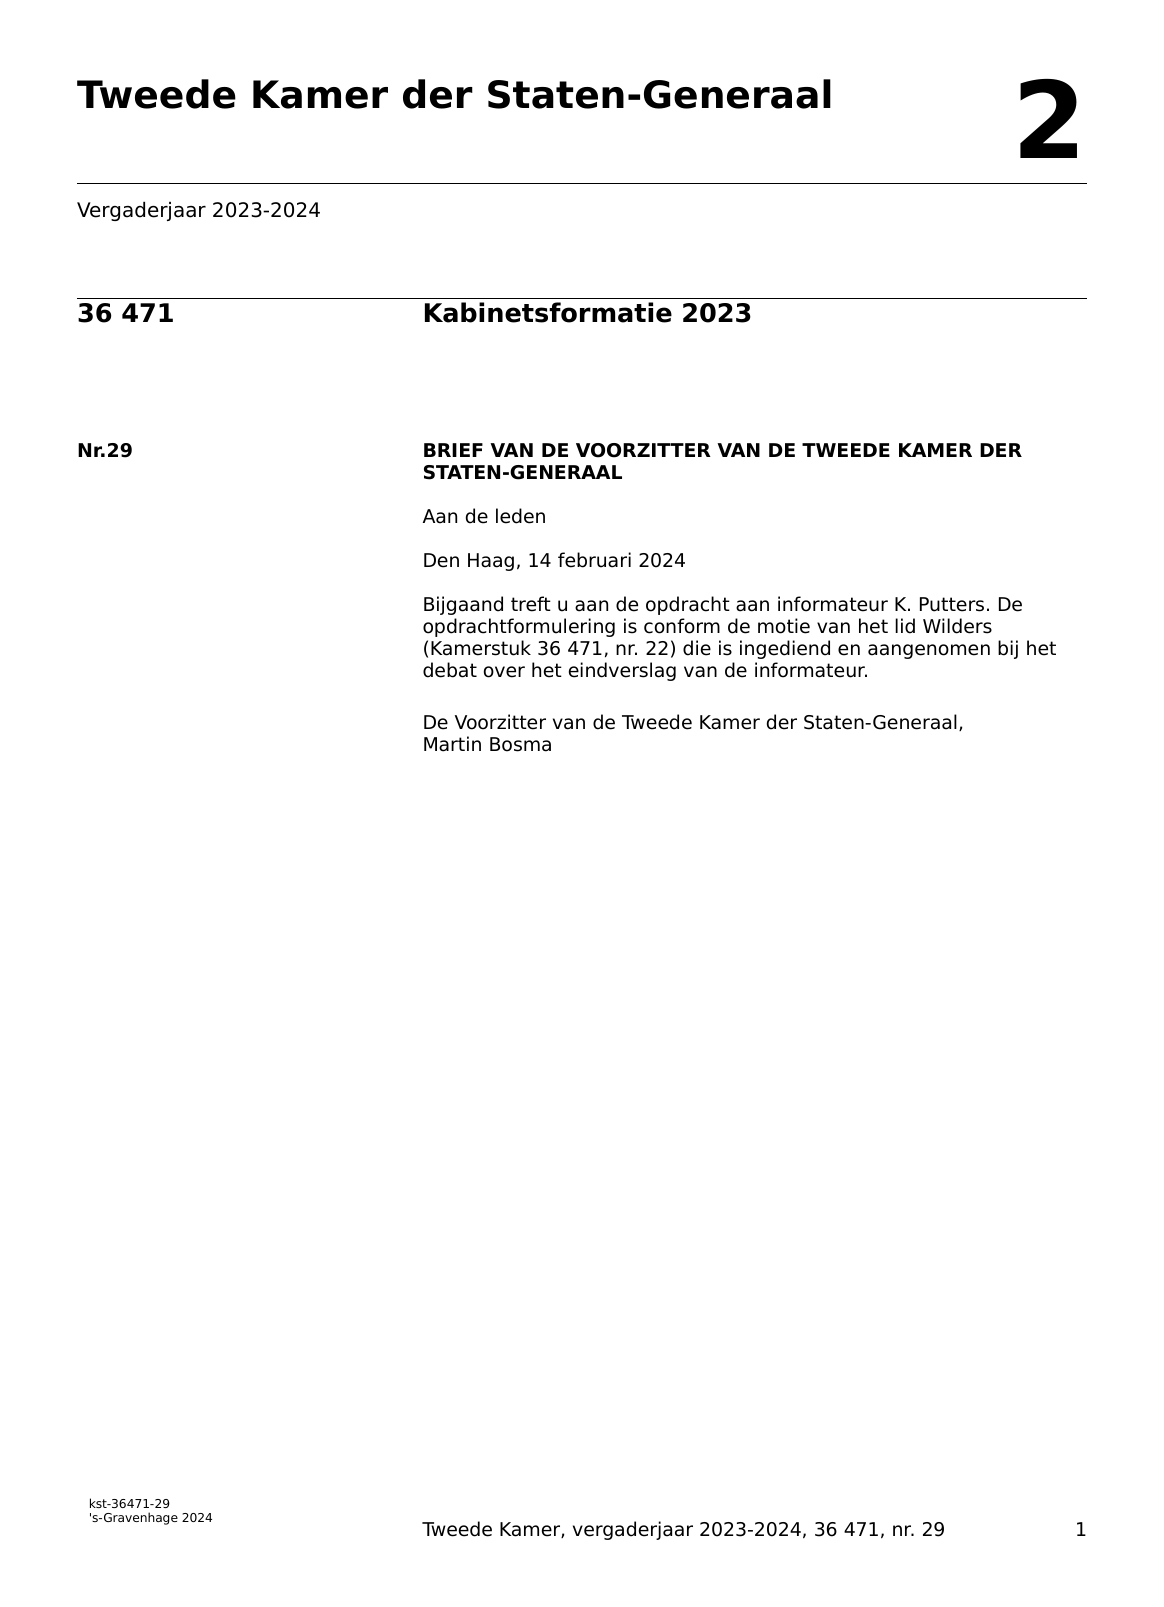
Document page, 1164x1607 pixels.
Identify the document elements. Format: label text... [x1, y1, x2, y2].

table_header Tweede Kamer der Staten-Generaal [77, 59, 886, 183]
table_cell Vergaderjaar 2023-2024 [77, 184, 1087, 298]
text Den Haag, 14 februari 2024 [422, 550, 1087, 572]
text 's-Gravenhage 2024 [88, 1511, 323, 1525]
text Bijgaand treft u aan de opdracht aan informateur K. Putters. De opdrachtformulering is conform de motie van het lid Wilders (Kamerstuk 36 471, nr. 22) die is ingediend en aangenomen bij het debat over het eindverslag van de informateur. [422, 594, 1087, 682]
text kst-36471-29 [88, 1497, 323, 1511]
subtitle Nr.29 BRIEF VAN DE VOORZITTER VAN DE TWEEDE KAMER DER STATEN-GENERAAL [77, 440, 1087, 484]
text De Voorzitter van de Tweede Kamer der Staten-Generaal, Martin Bosma [422, 712, 1087, 756]
table_header 2 [886, 59, 1087, 183]
subtitle 36 471 Kabinetsformatie 2023 [77, 299, 1087, 329]
text Aan de leden [422, 506, 1087, 528]
